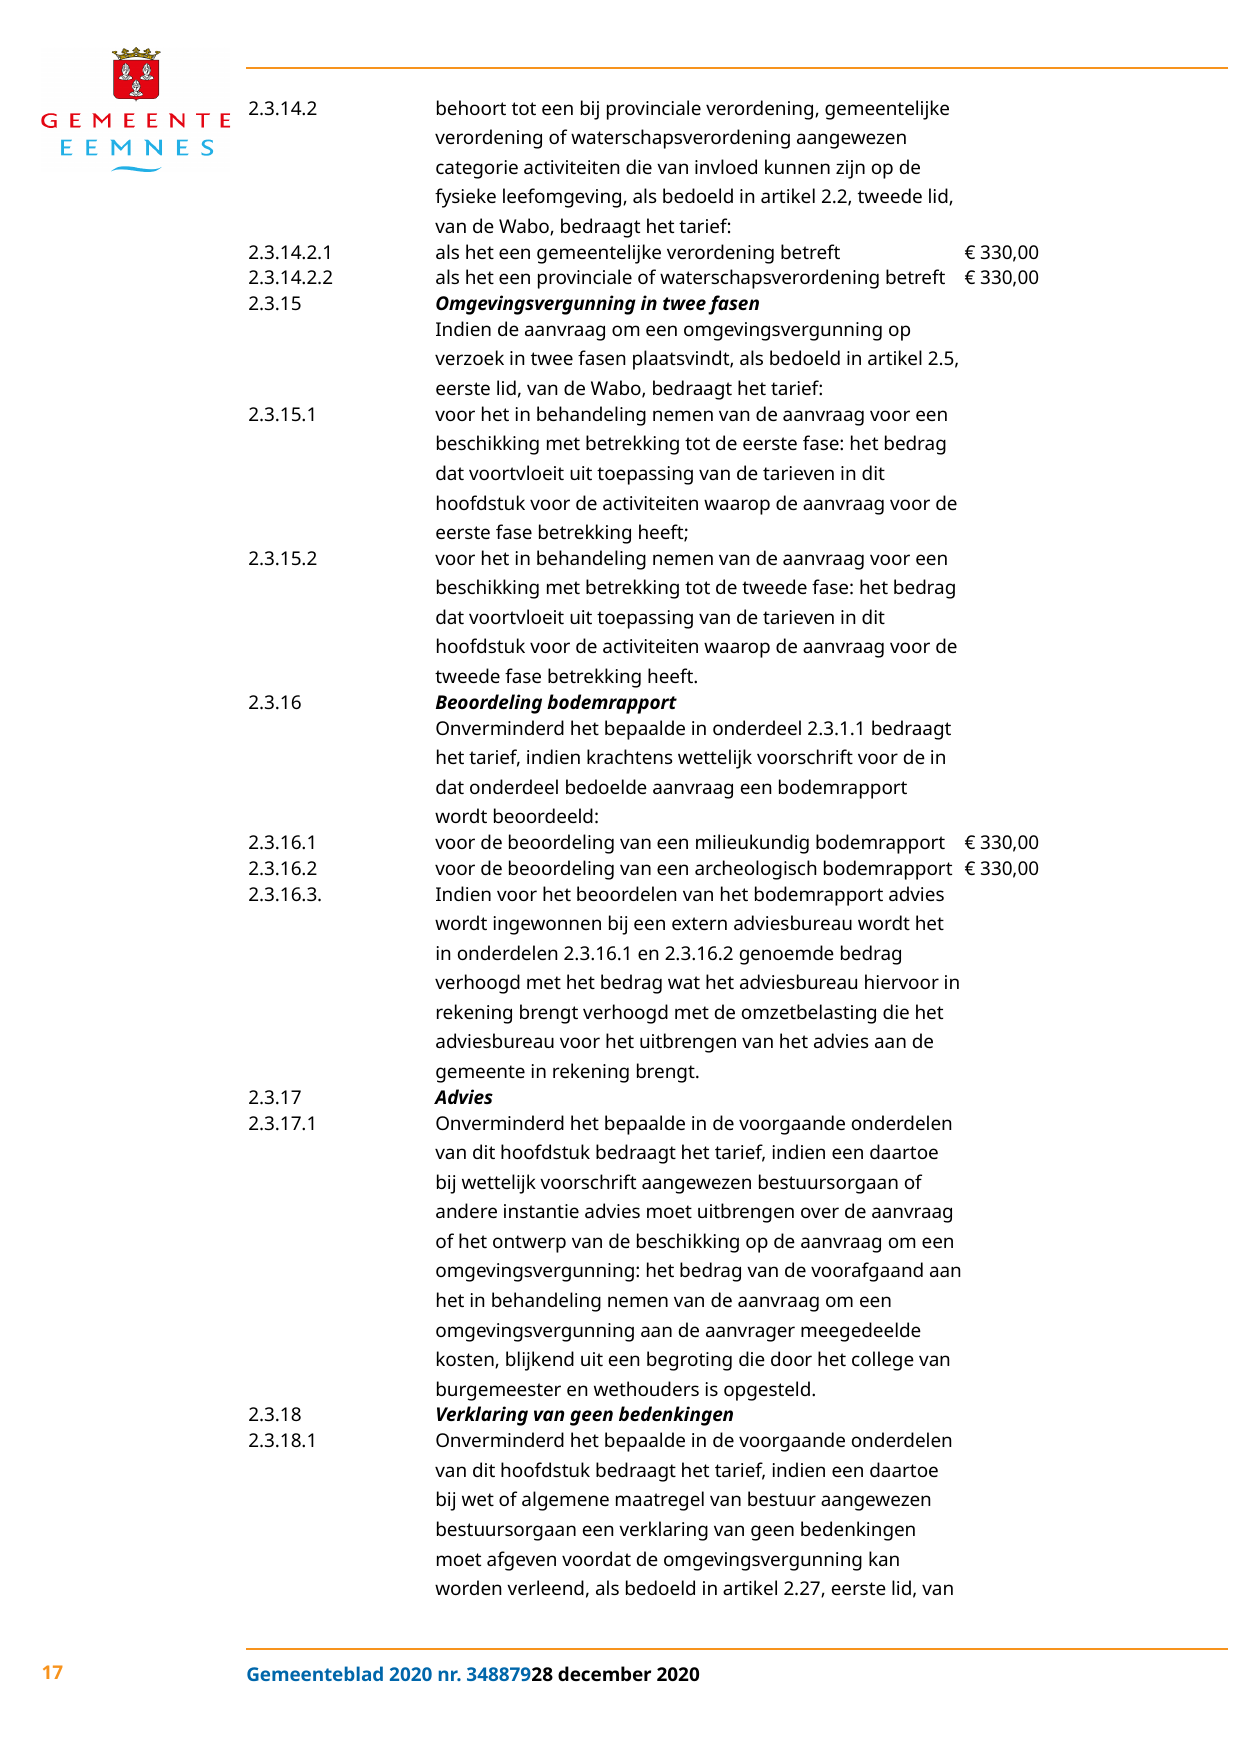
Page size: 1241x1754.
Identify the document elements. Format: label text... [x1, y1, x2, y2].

table_cell 2.3.15 [248, 290, 435, 316]
table_cell voor de beoordeling van een milieukundig bodemrapport [435, 829, 964, 855]
table_cell [964, 1084, 1152, 1110]
table_cell € 330,00 [964, 855, 1152, 881]
table_cell voor het in behandeling nemen van de aanvraag voor een beschikking met betrekking tot de tweede fase: het bedrag dat voortvloeit uit toepassing van de tarieven in dit hoofdstuk voor de activiteiten waarop de aanvraag voor de tweede fase betrekking heeft. [435, 545, 964, 689]
table_cell 2.3.14.2 [248, 95, 435, 239]
table_cell 2.3.15.1 [248, 401, 435, 545]
table_cell € 330,00 [964, 265, 1152, 290]
table_cell Onverminderd het bepaalde in onderdeel 2.3.1.1 bedraagt het tarief, indien krachtens wettelijk voorschrift voor de in dat onderdeel bedoelde aanvraag een bodemrapport wordt beoordeeld: [435, 715, 964, 829]
table_cell 2.3.18.1 [248, 1428, 435, 1601]
table_cell Indien voor het beoordelen van het bodemrapport advies wordt ingewonnen bij een extern adviesbureau wordt het in onderdelen 2.3.16.1 en 2.3.16.2 genoemde bedrag verhoogd met het bedrag wat het adviesbureau hiervoor in rekening brengt verhoogd met de omzetbelasting die het adviesbureau voor het uitbrengen van het advies aan de gemeente in rekening brengt. [435, 881, 964, 1084]
table_cell 2.3.14.2.2 [248, 265, 435, 290]
table_cell [964, 881, 1152, 1084]
table_cell [964, 689, 1152, 715]
table_cell 2.3.18 [248, 1402, 435, 1427]
table_cell 2.3.17 [248, 1084, 435, 1110]
table_cell Beoordeling bodemrapport [435, 689, 964, 715]
table_cell 2.3.15.2 [248, 545, 435, 689]
table_cell 2.3.16 [248, 689, 435, 715]
table_cell Verklaring van geen bedenkingen [435, 1402, 964, 1427]
table_cell [964, 401, 1152, 545]
table_cell als het een gemeentelijke verordening betreft [435, 239, 964, 264]
table_cell [248, 715, 435, 829]
table_cell [964, 95, 1152, 239]
table_cell [964, 1110, 1152, 1402]
table_cell [964, 1402, 1152, 1427]
table_cell voor de beoordeling van een archeologisch bodemrapport [435, 855, 964, 881]
table_cell € 330,00 [964, 829, 1152, 855]
table_cell [964, 316, 1152, 401]
table_cell 2.3.14.2.1 [248, 239, 435, 264]
table_cell [964, 1428, 1152, 1601]
table_cell Advies [435, 1084, 964, 1110]
table_cell als het een provinciale of waterschapsverordening betreft [435, 265, 964, 290]
table_cell voor het in behandeling nemen van de aanvraag voor een beschikking met betrekking tot de eerste fase: het bedrag dat voortvloeit uit toepassing van de tarieven in dit hoofdstuk voor de activiteiten waarop de aanvraag voor de eerste fase betrekking heeft; [435, 401, 964, 545]
table_cell Omgevingsvergunning in twee fasen [435, 290, 964, 316]
table_cell Onverminderd het bepaalde in de voorgaande onderdelen van dit hoofdstuk bedraagt het tarief, indien een daartoe bij wet of algemene maatregel van bestuur aangewezen bestuursorgaan een verklaring van geen bedenkingen moet afgeven voordat de omgevingsvergunning kan worden verleend, als bedoeld in artikel 2.27, eerste lid, van [435, 1428, 964, 1601]
table_cell [964, 545, 1152, 689]
table_cell Onverminderd het bepaalde in de voorgaande onderdelen van dit hoofdstuk bedraagt het tarief, indien een daartoe bij wettelijk voorschrift aangewezen bestuursorgaan of andere instantie advies moet uitbrengen over de aanvraag of het ontwerp van de beschikking op de aanvraag om een omgevingsvergunning: het bedrag van de voorafgaand aan het in behandeling nemen van de aanvraag om een omgevingsvergunning aan de aanvrager meegedeelde kosten, blijkend uit een begroting die door het college van burgemeester en wethouders is opgesteld. [435, 1110, 964, 1402]
table_cell [964, 715, 1152, 829]
table_cell 2.3.16.3. [248, 881, 435, 1084]
table_cell 2.3.16.2 [248, 855, 435, 881]
table_cell behoort tot een bij provinciale verordening, gemeentelijke verordening of waterschapsverordening aangewezen categorie activiteiten die van invloed kunnen zijn op de fysieke leefomgeving, als bedoeld in artikel 2.2, tweede lid, van de Wabo, bedraagt het tarief: [435, 95, 964, 239]
table_cell 2.3.16.1 [248, 829, 435, 855]
table_cell [248, 316, 435, 401]
table_cell Indien de aanvraag om een omgevingsvergunning op verzoek in twee fasen plaatsvindt, als bedoeld in artikel 2.5, eerste lid, van de Wabo, bedraagt het tarief: [435, 316, 964, 401]
table_cell € 330,00 [964, 239, 1152, 264]
picture [41, 47, 231, 172]
table_cell [964, 290, 1152, 316]
table_cell 2.3.17.1 [248, 1110, 435, 1402]
